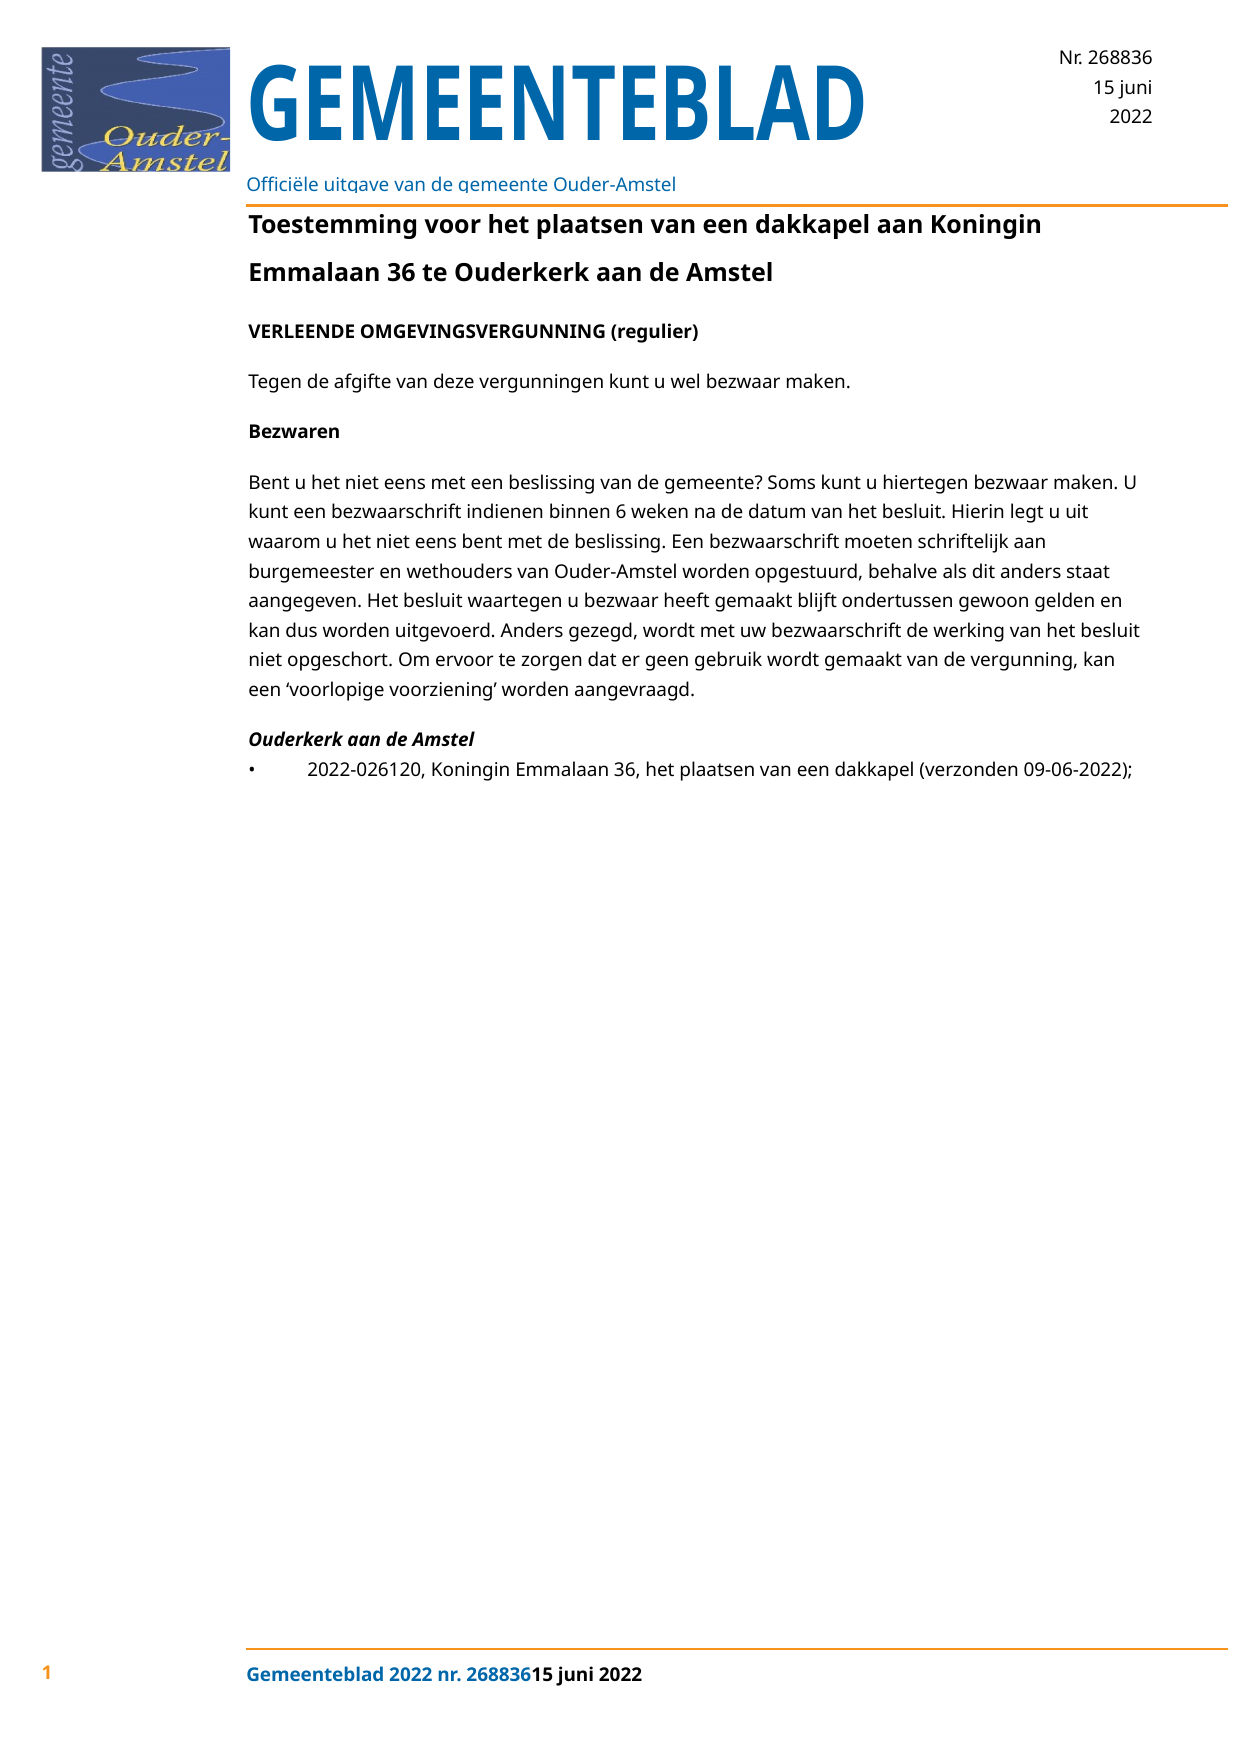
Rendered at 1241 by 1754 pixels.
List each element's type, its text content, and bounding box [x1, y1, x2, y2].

picture [41, 47, 231, 172]
list 2022-026120, Koningin Emmalaan 36, het plaatsen van een dakkapel (verzonden 09-06-2022); [248, 756, 1152, 782]
text Tegen de afgifte van deze vergunningen kunt u wel bezwaar maken. [248, 368, 1152, 394]
text Bezwaren [248, 419, 1152, 444]
text VERLEENDE OMGEVINGSVERGUNNING (regulier) [248, 318, 1152, 344]
text Toestemming voor het plaatsen van een dakkapel aan Koningin Emmalaan 36 te Ouderkerk aan de Amstel [248, 207, 1152, 288]
text Bent u het niet eens met een beslissing van de gemeente? Soms kunt u hiertegen bezwaar maken. U kunt een bezwaarschrift indienen binnen 6 weken na de datum van het besluit. Hierin legt u uit waarom u het niet eens bent met de beslissing. Een bezwaarschrift moeten schriftelijk aan burgemeester en wethouders van Ouder-Amstel worden opgestuurd, behalve als dit anders staat aangegeven. Het besluit waartegen u bezwaar heeft gemaakt blijft ondertussen gewoon gelden en kan dus worden uitgevoerd. Anders gezegd, wordt met uw bezwaarschrift de werking van het besluit niet opgeschort. Om ervoor te zorgen dat er geen gebruik wordt gemaakt van de vergunning, kan een ‘voorlopige voorziening’ worden aangevraagd. [248, 469, 1152, 702]
text Ouderkerk aan de Amstel [248, 727, 1152, 752]
